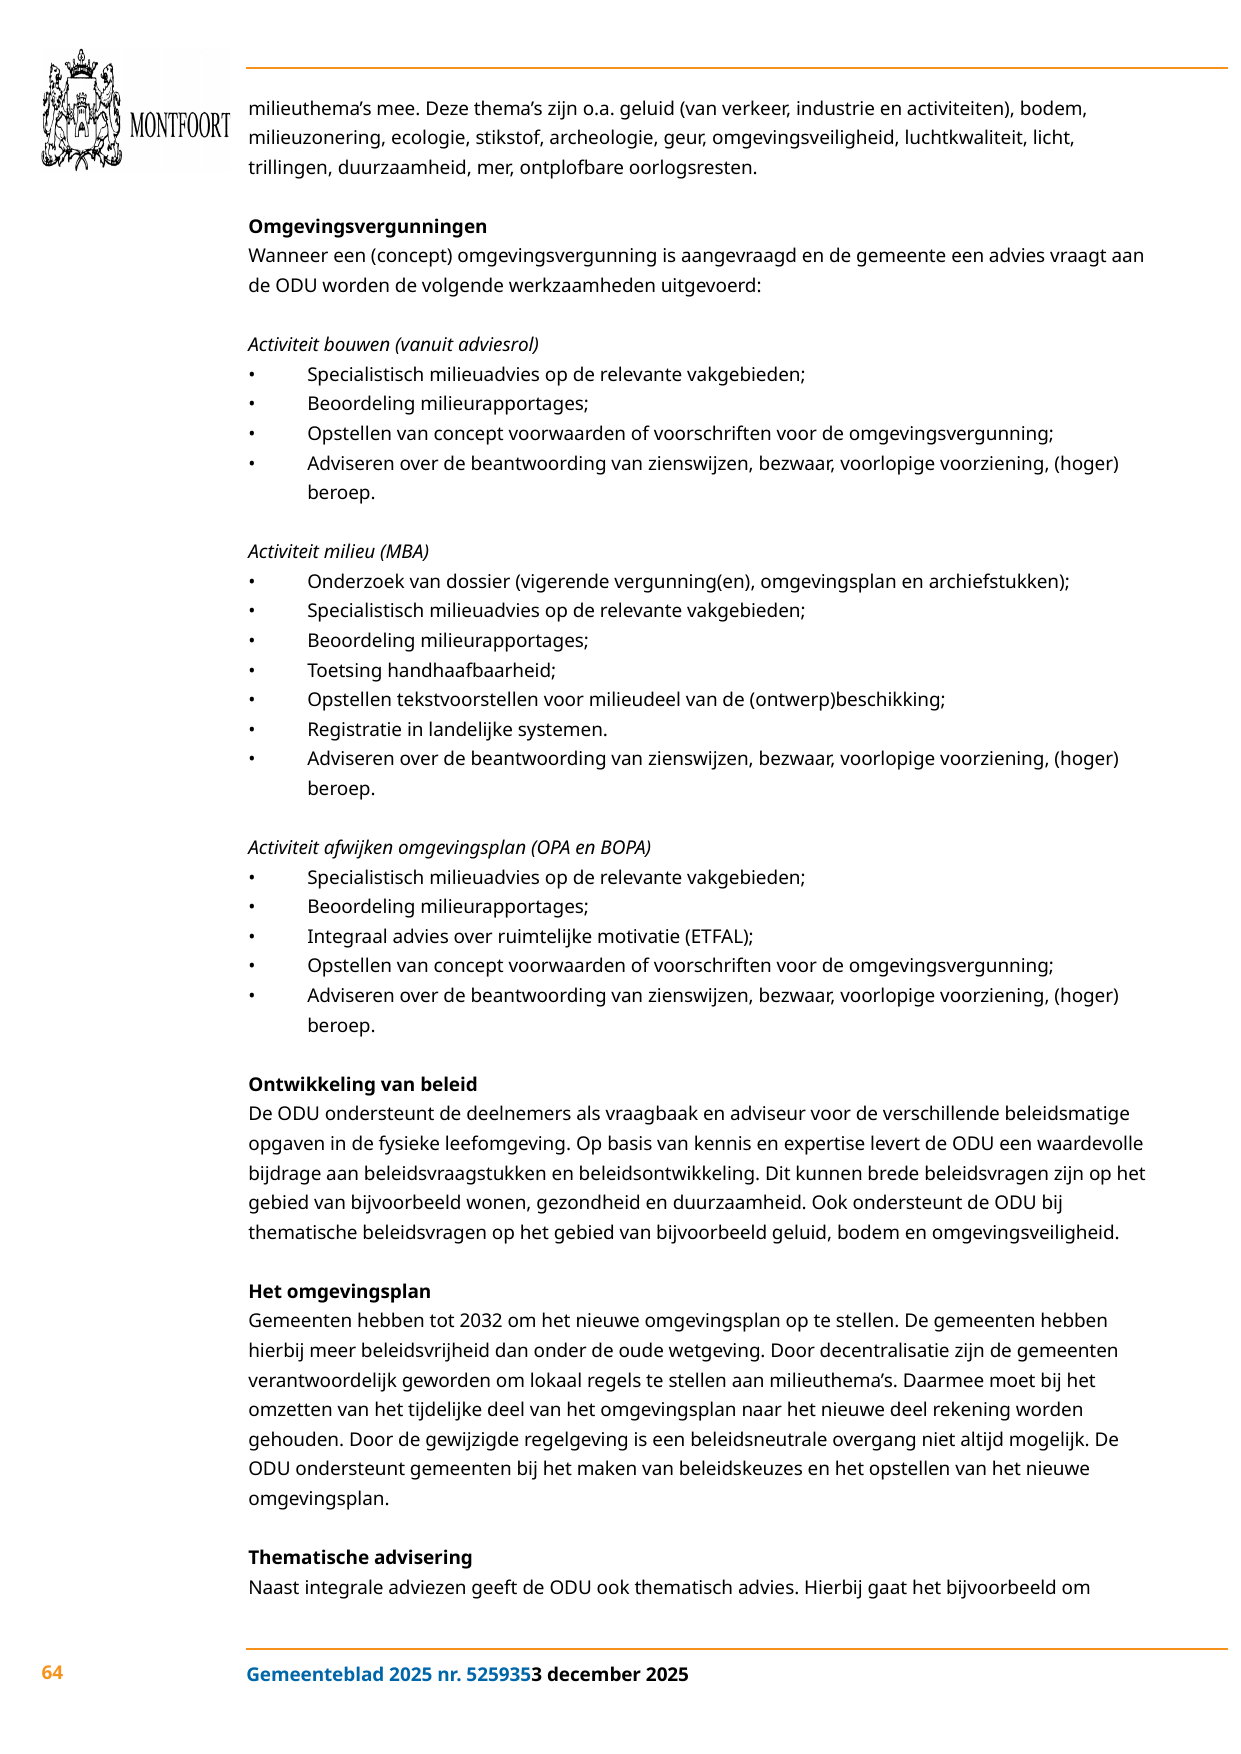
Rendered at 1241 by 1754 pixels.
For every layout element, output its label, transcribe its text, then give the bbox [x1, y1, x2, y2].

list Adviseren over de beantwoording van zienswijzen, bezwaar, voorlopige voorziening, (hoger) beroep. [248, 982, 1152, 1038]
text Gemeenten hebben tot 2032 om het nieuwe omgevingsplan op te stellen. De gemeenten hebben hierbij meer beleidsvrijheid dan onder de oude wetgeving. Door decentralisatie zijn de gemeenten verantwoordelijk geworden om lokaal regels te stellen aan milieuthema’s. Daarmee moet bij het omzetten van het tijdelijke deel van het omgevingsplan naar het nieuwe deel rekening worden gehouden. Door de gewijzigde regelgeving is een beleidsneutrale overgang niet altijd mogelijk. De ODU ondersteunt gemeenten bij het maken van beleidskeuzes en het opstellen van het nieuwe omgevingsplan. [248, 1308, 1152, 1511]
list Opstellen tekstvoorstellen voor milieudeel van de (ontwerp)beschikking; [248, 686, 1152, 712]
text Omgevingsvergunningen [248, 213, 1152, 239]
list Specialistisch milieuadvies op de relevante vakgebieden; [248, 598, 1152, 623]
list Adviseren over de beantwoording van zienswijzen, bezwaar, voorlopige voorziening, (hoger) beroep. [248, 450, 1152, 505]
list Integraal advies over ruimtelijke motivatie (ETFAL); [248, 923, 1152, 949]
text milieuthema’s mee. Deze thema’s zijn o.a. geluid (van verkeer, industrie en activiteiten), bodem, milieuzonering, ecologie, stikstof, archeologie, geur, omgevingsveiligheid, luchtkwaliteit, licht, trillingen, duurzaamheid, mer, ontplofbare oorlogsresten. [248, 95, 1152, 180]
text Naast integrale adviezen geeft de ODU ook thematisch advies. Hierbij gaat het bijvoorbeeld om [248, 1574, 1152, 1600]
list Registratie in landelijke systemen. [248, 716, 1152, 742]
list Toetsing handhaafbaarheid; [248, 657, 1152, 683]
text Activiteit bouwen (vanuit adviesrol) [248, 331, 1152, 357]
list Specialistisch milieuadvies op de relevante vakgebieden; [248, 361, 1152, 387]
text De ODU ondersteunt de deelnemers als vraagbaak en adviseur voor de verschillende beleidsmatige opgaven in de fysieke leefomgeving. Op basis van kennis en expertise levert de ODU een waardevolle bijdrage aan beleidsvraagstukken en beleidsontwikkeling. Dit kunnen brede beleidsvragen zijn op het gebied van bijvoorbeeld wonen, gezondheid en duurzaamheid. Ook ondersteunt de ODU bij thematische beleidsvragen op het gebied van bijvoorbeeld geluid, bodem en omgevingsveiligheid. [248, 1101, 1152, 1245]
text Activiteit milieu (MBA) [248, 538, 1152, 564]
list Onderzoek van dossier (vigerende vergunning(en), omgevingsplan en archiefstukken); [248, 568, 1152, 594]
list Opstellen van concept voorwaarden of voorschriften voor de omgevingsvergunning; [248, 953, 1152, 978]
text Activiteit afwijken omgevingsplan (OPA en BOPA) [248, 834, 1152, 860]
list Adviseren over de beantwoording van zienswijzen, bezwaar, voorlopige voorziening, (hoger) beroep. [248, 746, 1152, 801]
picture [41, 47, 231, 172]
list Opstellen van concept voorwaarden of voorschriften voor de omgevingsvergunning; [248, 420, 1152, 446]
text Ontwikkeling van beleid [248, 1071, 1152, 1097]
list Beoordeling milieurapportages; [248, 391, 1152, 416]
text Wanneer een (concept) omgevingsvergunning is aangevraagd en de gemeente een advies vraagt aan de ODU worden de volgende werkzaamheden uitgevoerd: [248, 243, 1152, 298]
list Beoordeling milieurapportages; [248, 893, 1152, 919]
list Beoordeling milieurapportages; [248, 627, 1152, 653]
list Specialistisch milieuadvies op de relevante vakgebieden; [248, 864, 1152, 890]
text Het omgevingsplan [248, 1278, 1152, 1304]
text Thematische advisering [248, 1544, 1152, 1570]
